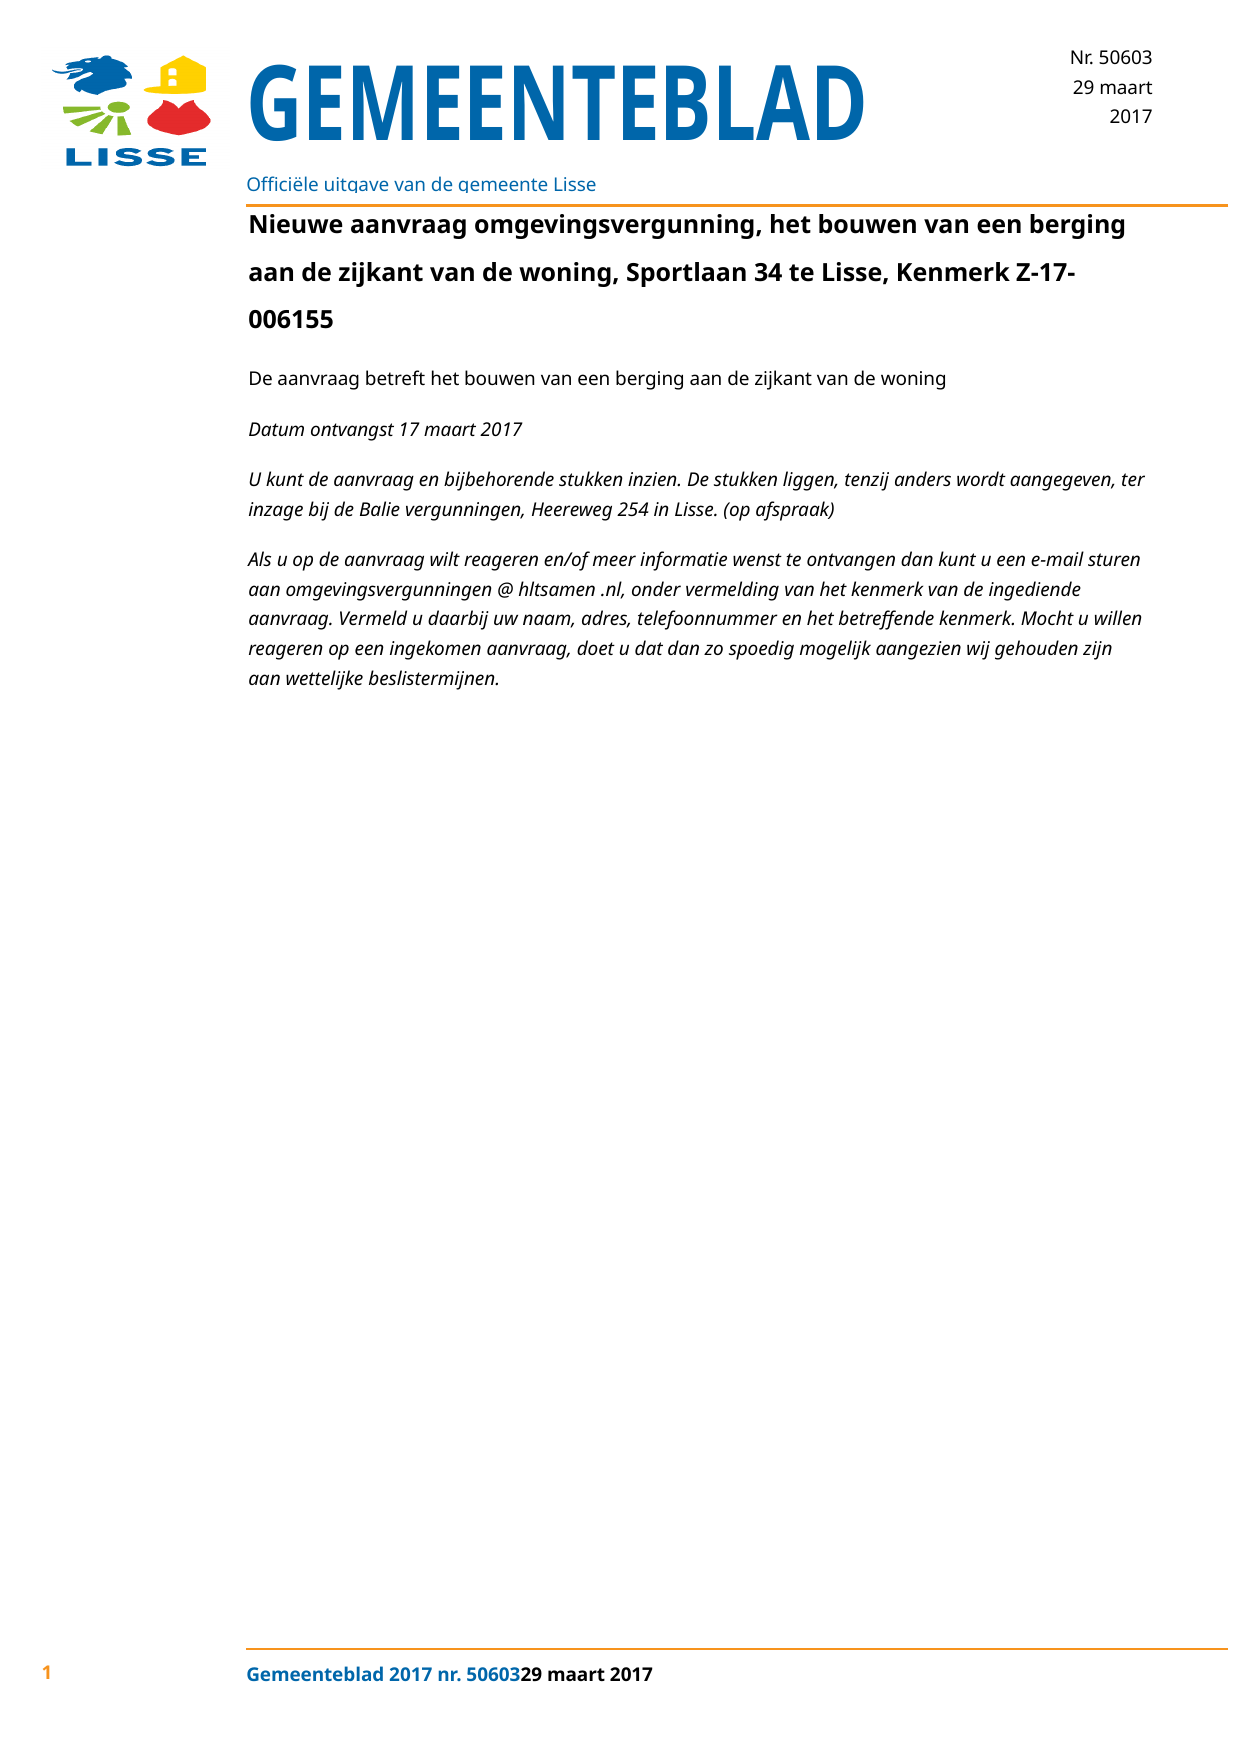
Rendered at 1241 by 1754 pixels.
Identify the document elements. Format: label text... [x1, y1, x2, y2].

text De aanvraag betreft het bouwen van een berging aan de zijkant van de woning [248, 366, 1152, 391]
text Nieuwe aanvraag omgevingsvergunning, het bouwen van een berging aan de zijkant van de woning, Sportlaan 34 te Lisse, Kenmerk Z-17-006155 [248, 207, 1152, 336]
text U kunt de aanvraag en bijbehorende stukken inzien. De stukken liggen, tenzij anders wordt aangegeven, ter inzage bij de Balie vergunningen, Heereweg 254 in Lisse. (op afspraak) [248, 466, 1152, 522]
text Als u op de aanvraag wilt reageren en/of meer informatie wenst te ontvangen dan kunt u een e-mail sturen aan omgevingsvergunningen @ hltsamen .nl, onder vermelding van het kenmerk van de ingediende aanvraag. Vermeld u daarbij uw naam, adres, telefoonnummer en het betreffende kenmerk. Mocht u willen reageren op een ingekomen aanvraag, doet u dat dan zo spoedig mogelijk aangezien wij gehouden zijn aan wettelijke beslistermijnen. [248, 546, 1152, 690]
text Datum ontvangst 17 maart 2017 [248, 416, 1152, 442]
picture [41, 47, 231, 172]
